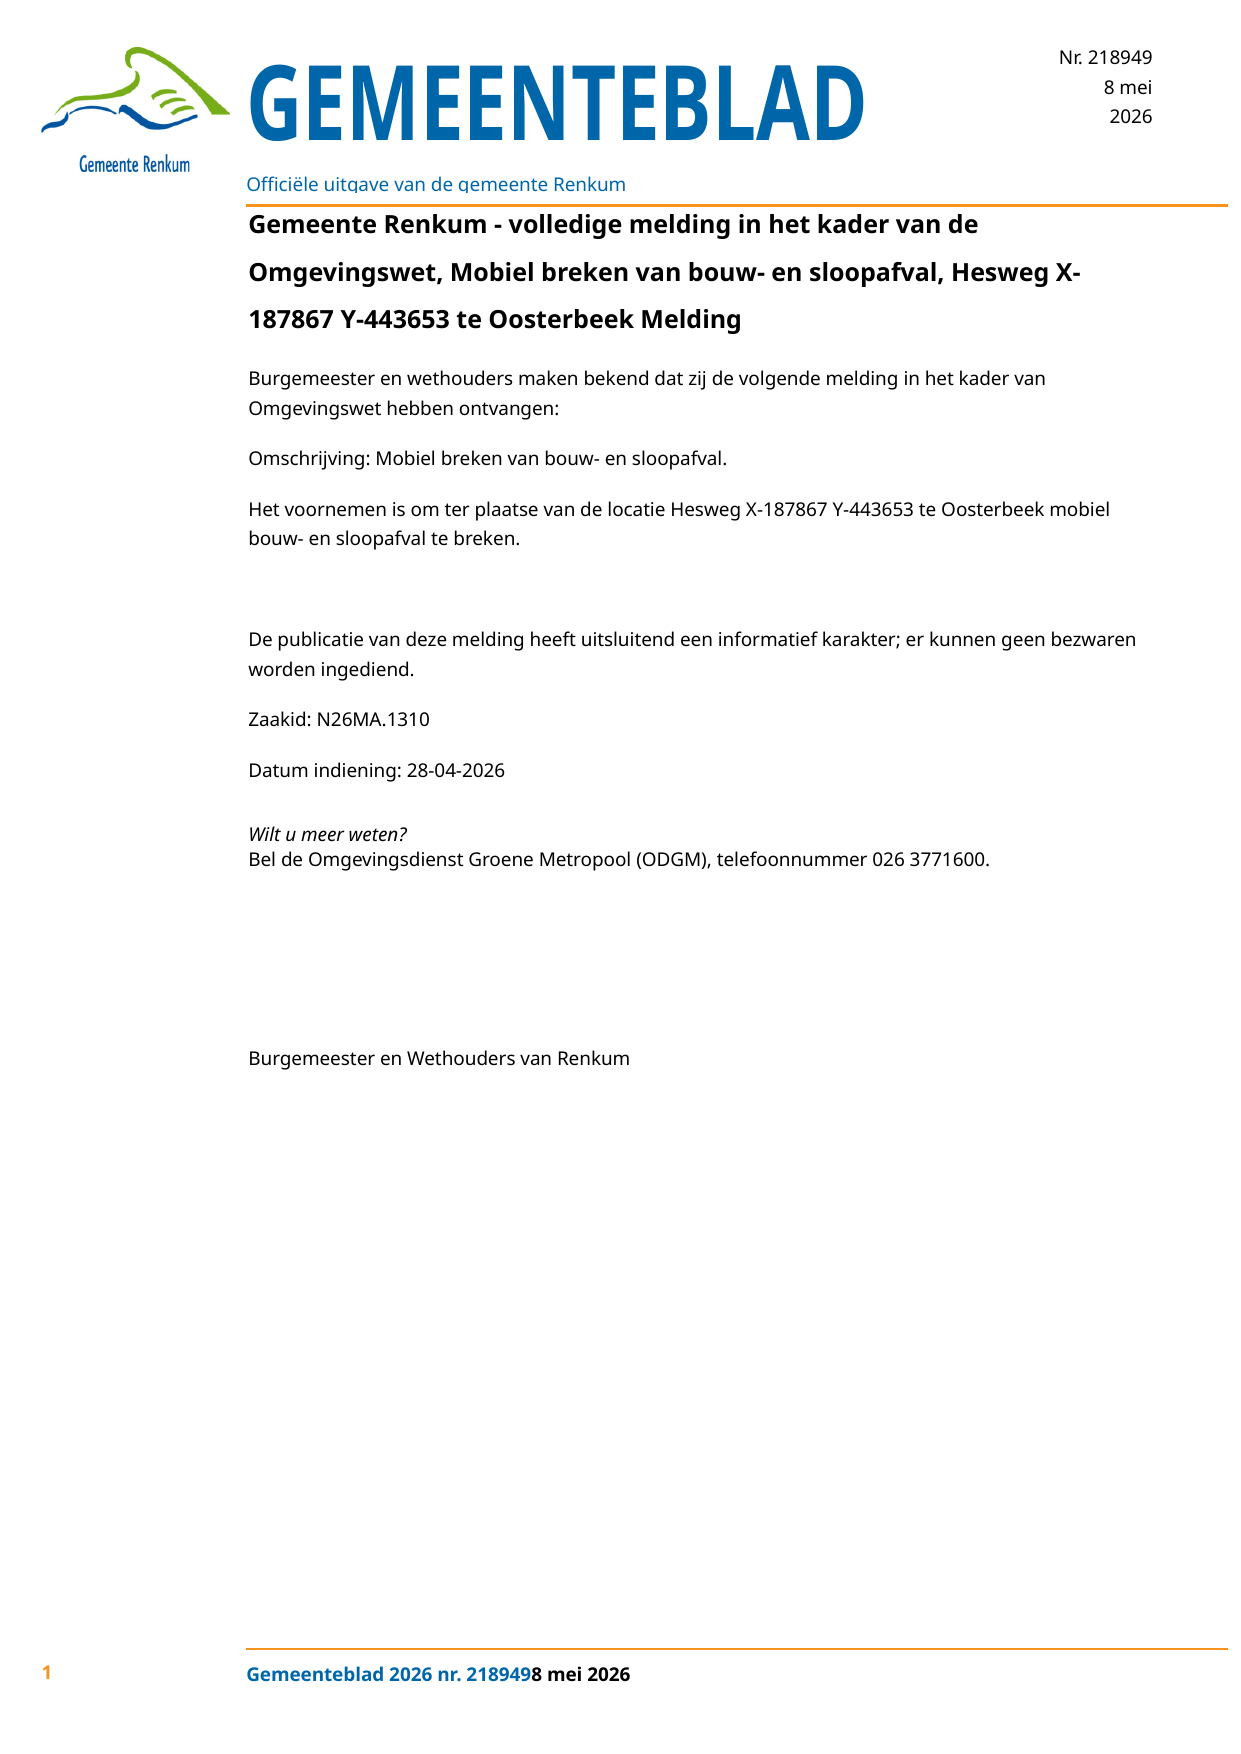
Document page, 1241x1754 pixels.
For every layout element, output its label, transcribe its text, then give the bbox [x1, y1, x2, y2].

text Burgemeester en wethouders maken bekend dat zij de volgende melding in het kader van Omgevingswet hebben ontvangen: [248, 366, 1152, 421]
text Zaakid: N26MA.1310 [248, 706, 1152, 732]
text De publicatie van deze melding heeft uitsluitend een informatief karakter; er kunnen geen bezwaren worden ingediend. [248, 626, 1152, 682]
text Omschrijving: Mobiel breken van bouw- en sloopafval. [248, 446, 1152, 471]
text Wilt u meer weten? [248, 821, 1152, 846]
text Het voornemen is om ter plaatse van de locatie Hesweg X-187867 Y-443653 te Oosterbeek mobiel bouw- en sloopafval te breken. [248, 496, 1152, 551]
text Datum indiening: 28-04-2026 [248, 757, 1152, 782]
text Bel de Omgevingsdienst Groene Metropool (ODGM), telefoonnummer 026 3771600. [248, 846, 1152, 872]
text Burgemeester en Wethouders van Renkum [248, 1046, 1152, 1071]
text Gemeente Renkum - volledige melding in het kader van de Omgevingswet, Mobiel breken van bouw- en sloopafval, Hesweg X-187867 Y-443653 te Oosterbeek Melding [248, 207, 1152, 336]
picture [41, 47, 231, 172]
